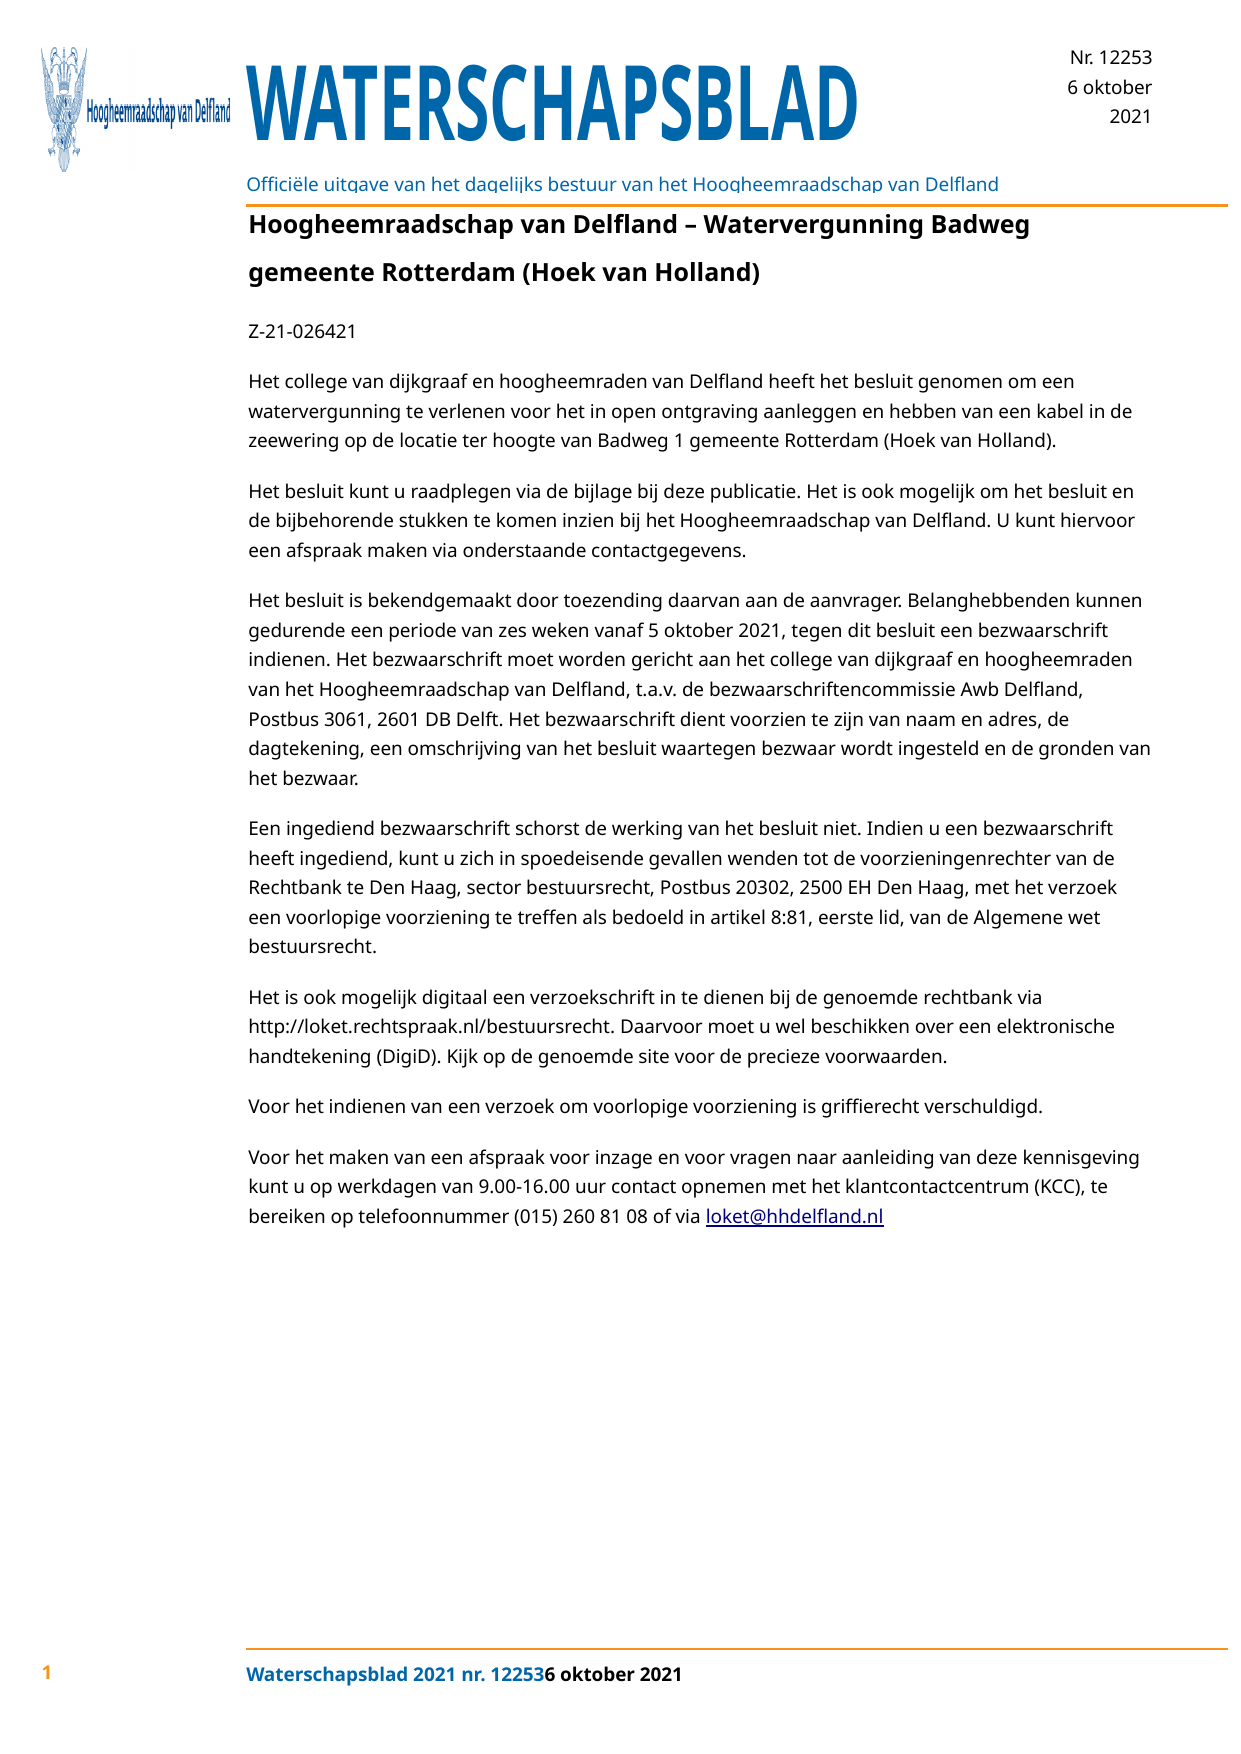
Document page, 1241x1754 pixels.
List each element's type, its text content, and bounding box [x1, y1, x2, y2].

text Hoogheemraadschap van Delfland – Watervergunning Badweg gemeente Rotterdam (Hoek van Holland) [248, 207, 1152, 288]
picture [41, 47, 231, 172]
text Het besluit kunt u raadplegen via de bijlage bij deze publicatie. Het is ook mogelijk om het besluit en de bijbehorende stukken te komen inzien bij het Hoogheemraadschap van Delfland. U kunt hiervoor een afspraak maken via onderstaande contactgegevens. [248, 478, 1152, 563]
text Het besluit is bekendgemaakt door toezending daarvan aan de aanvrager. Belanghebbenden kunnen gedurende een periode van zes weken vanaf 5 oktober 2021, tegen dit besluit een bezwaarschrift indienen. Het bezwaarschrift moet worden gericht aan het college van dijkgraaf en hoogheemraden van het Hoogheemraadschap van Delfland, t.a.v. de bezwaarschriftencommissie Awb Delfland, Postbus 3061, 2601 DB Delft. Het bezwaarschrift dient voorzien te zijn van naam en adres, de dagtekening, een omschrijving van het besluit waartegen bezwaar wordt ingesteld en de gronden van het bezwaar. [248, 587, 1152, 791]
text Het is ook mogelijk digitaal een verzoekschrift in te dienen bij de genoemde rechtbank via http://loket.rechtspraak.nl/bestuursrecht. Daarvoor moet u wel beschikken over een elektronische handtekening (DigiD). Kijk op de genoemde site voor de precieze voorwaarden. [248, 984, 1152, 1069]
text Een ingediend bezwaarschrift schorst de werking van het besluit niet. Indien u een bezwaarschrift heeft ingediend, kunt u zich in spoedeisende gevallen wenden tot de voorzieningenrechter van de Rechtbank te Den Haag, sector bestuursrecht, Postbus 20302, 2500 EH Den Haag, met het verzoek een voorlopige voorziening te treffen als bedoeld in artikel 8:81, eerste lid, van de Algemene wet bestuursrecht. [248, 815, 1152, 959]
text Z-21-026421 [248, 318, 1152, 344]
text Het college van dijkgraaf en hoogheemraden van Delfland heeft het besluit genomen om een watervergunning te verlenen voor het in open ontgraving aanleggen en hebben van een kabel in de zeewering op de locatie ter hoogte van Badweg 1 gemeente Rotterdam (Hoek van Holland). [248, 368, 1152, 453]
text Voor het indienen van een verzoek om voorlopige voorziening is griffierecht verschuldigd. [248, 1094, 1152, 1119]
text Voor het maken van een afspraak voor inzage en voor vragen naar aanleiding van deze kennisgeving kunt u op werkdagen van 9.00-16.00 uur contact opnemen met het klantcontactcentrum (KCC), te bereiken op telefoonnummer (015) 260 81 08 of via loket@hhdelfland.nl [248, 1144, 1152, 1229]
